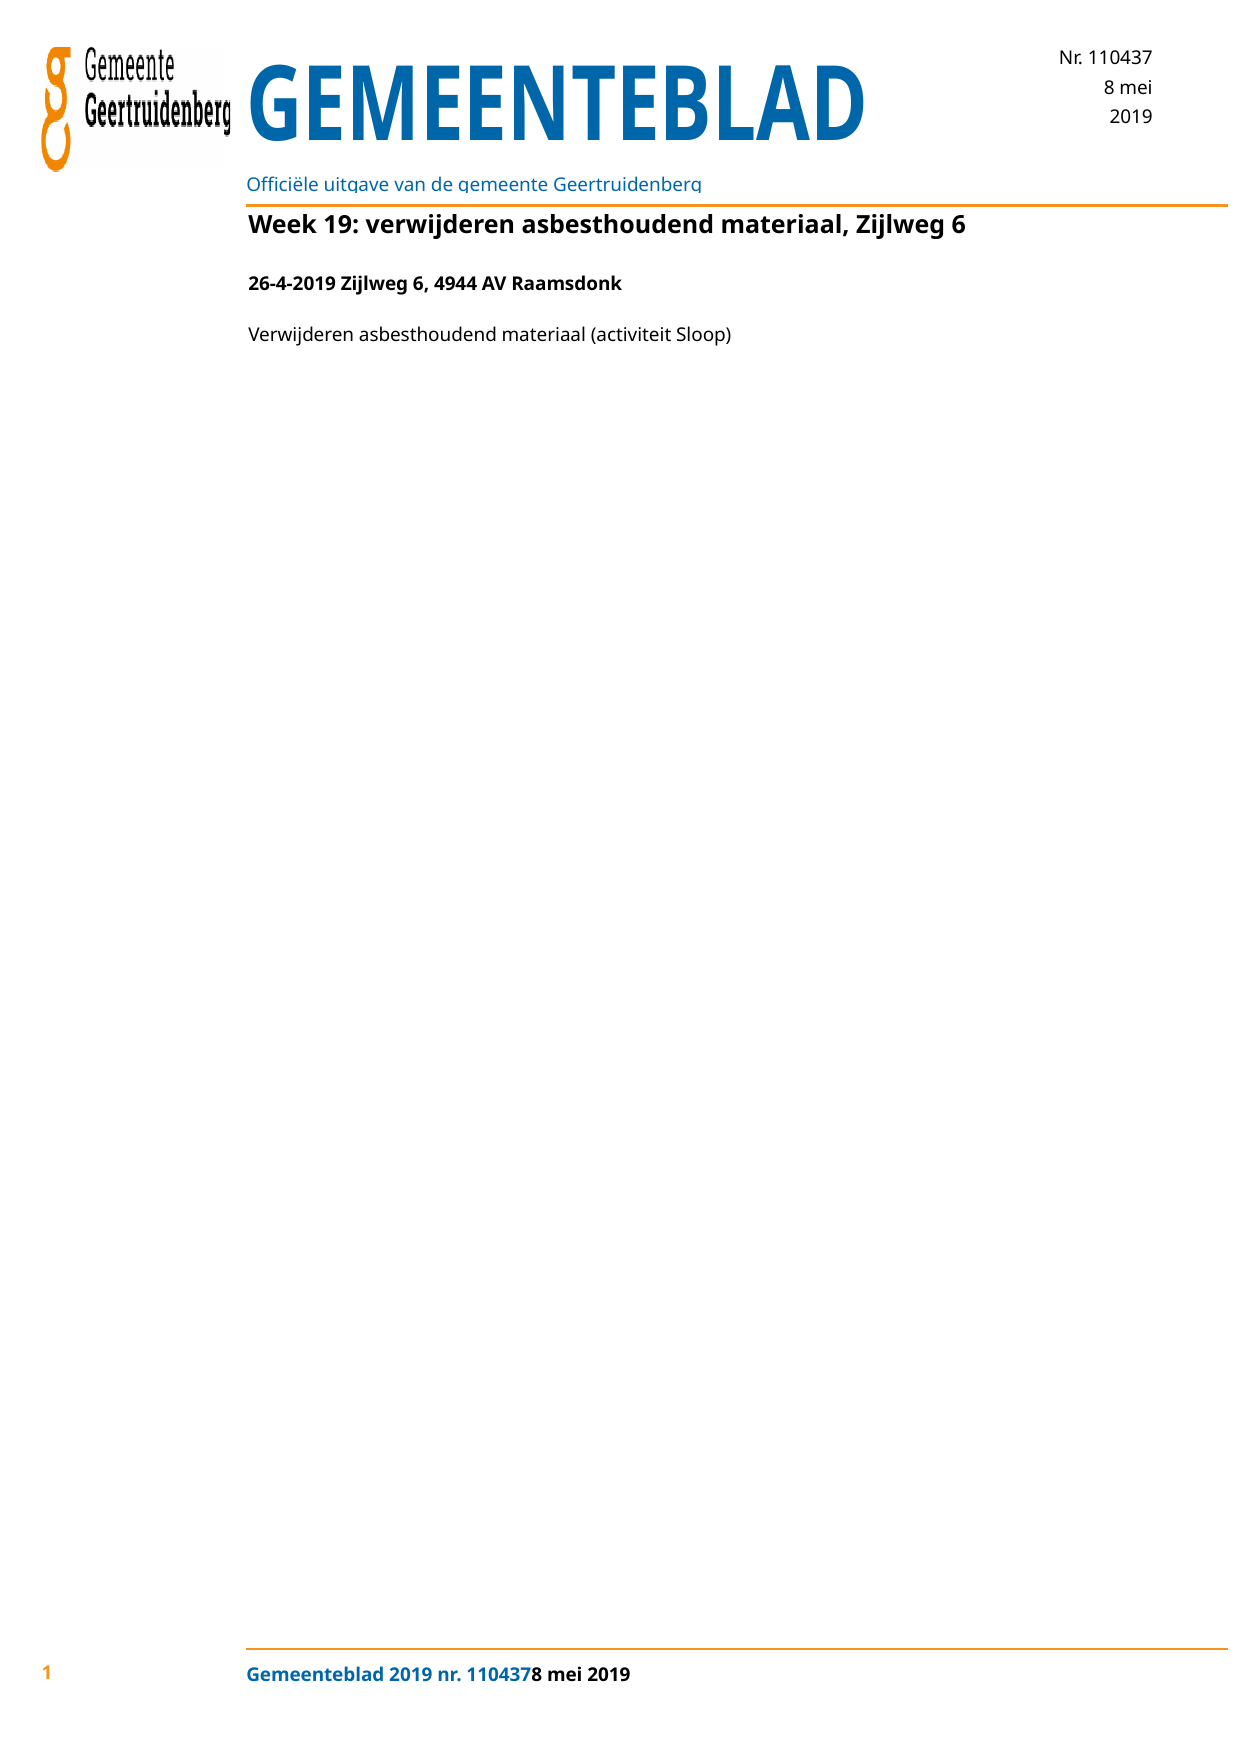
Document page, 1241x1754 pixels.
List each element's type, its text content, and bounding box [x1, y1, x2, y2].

picture [41, 47, 231, 172]
text Week 19: verwijderen asbesthoudend materiaal, Zijlweg 6 [248, 207, 1152, 241]
text 26-4-2019 Zijlweg 6, 4944 AV Raamsdonk [248, 270, 1152, 296]
text Verwijderen asbesthoudend materiaal (activiteit Sloop) [248, 321, 1152, 346]
